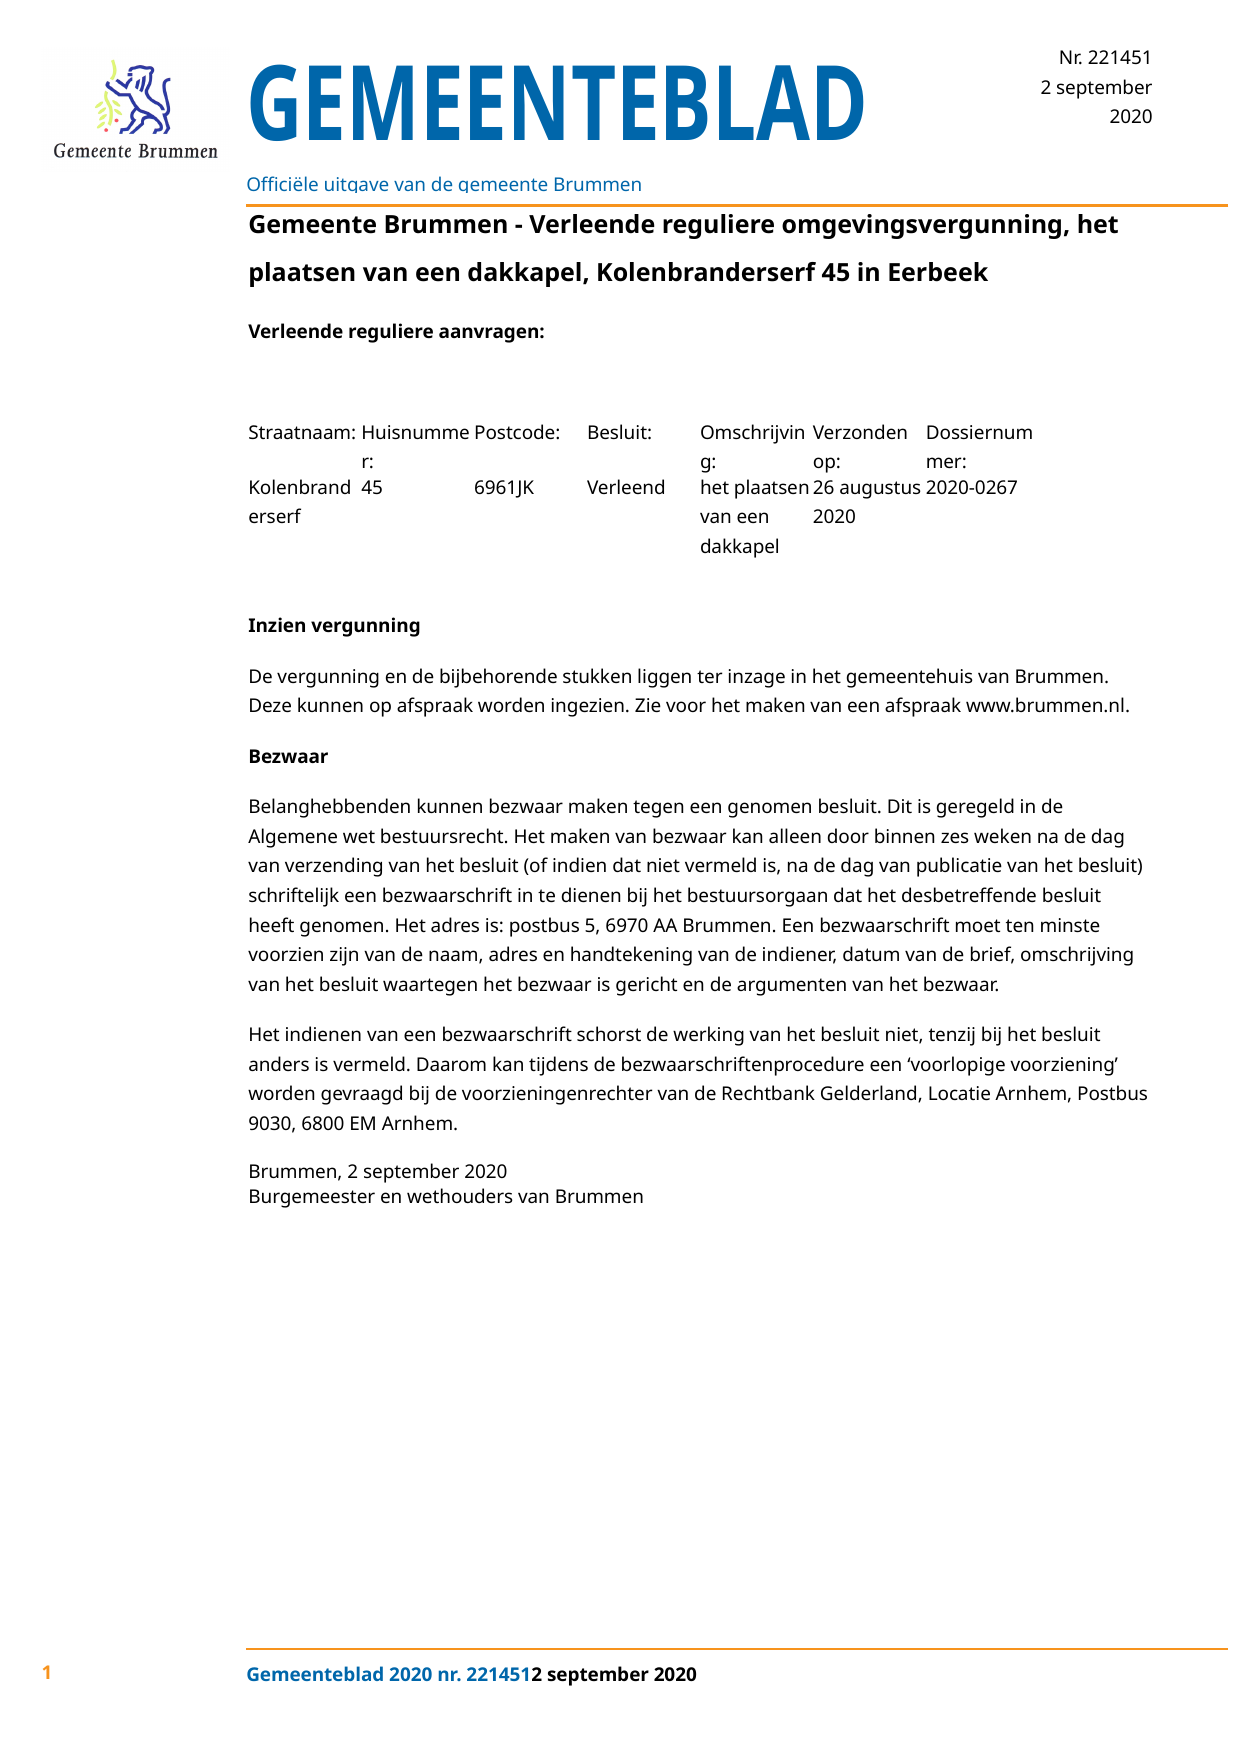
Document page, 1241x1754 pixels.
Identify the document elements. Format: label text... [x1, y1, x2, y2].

text Gemeente Brummen - Verleende reguliere omgevingsvergunning, het plaatsen van een dakkapel, Kolenbranderserf 45 in Eerbeek [248, 207, 1152, 288]
table_cell 2020-0267 [926, 474, 1038, 559]
table_header Dossiernummer: [926, 419, 1038, 474]
table_cell [1039, 474, 1152, 559]
text Brummen, 2 september 2020 [248, 1158, 1152, 1184]
table_header Omschrijving: [700, 419, 813, 474]
table_cell het plaatsen van een dakkapel [700, 474, 813, 559]
table_cell Kolenbranderserf [248, 474, 361, 559]
table_cell 45 [361, 474, 474, 559]
table_header Straatnaam: [248, 419, 361, 474]
table_cell 6961JK [474, 474, 587, 559]
text Bezwaar [248, 743, 1152, 769]
table_cell Verleend [587, 474, 700, 559]
table_cell 26 augustus 2020 [813, 474, 926, 559]
table_header Postcode: [474, 419, 587, 474]
picture [41, 47, 231, 172]
text Inzien vergunning [248, 613, 1152, 638]
text Het indienen van een bezwaarschrift schorst de werking van het besluit niet, tenzij bij het besluit anders is vermeld. Daarom kan tijdens de bezwaarschriftenprocedure een ‘voorlopige voorziening’ worden gevraagd bij de voorzieningenrechter van de Rechtbank Gelderland, Locatie Arnhem, Postbus 9030, 6800 EM Arnhem. [248, 1021, 1152, 1136]
table_header Huisnummer: [361, 419, 474, 474]
text Burgemeester en wethouders van Brummen [248, 1184, 1152, 1209]
text De vergunning en de bijbehorende stukken liggen ter inzage in het gemeentehuis van Brummen. Deze kunnen op afspraak worden ingezien. Zie voor het maken van een afspraak www.brummen.nl. [248, 663, 1152, 718]
text Belanghebbenden kunnen bezwaar maken tegen een genomen besluit. Dit is geregeld in de Algemene wet bestuursrecht. Het maken van bezwaar kan alleen door binnen zes weken na de dag van verzending van het besluit (of indien dat niet vermeld is, na de dag van publicatie van het besluit) schriftelijk een bezwaarschrift in te dienen bij het bestuursorgaan dat het desbetreffende besluit heeft genomen. Het adres is: postbus 5, 6970 AA Brummen. Een bezwaarschrift moet ten minste voorzien zijn van de naam, adres en handtekening van de indiener, datum van de brief, omschrijving van het besluit waartegen het bezwaar is gericht en de argumenten van het bezwaar. [248, 793, 1152, 997]
table_header [1039, 419, 1152, 474]
table_header Verzonden op: [813, 419, 926, 474]
table_header Besluit: [587, 419, 700, 474]
text Verleende reguliere aanvragen: [248, 318, 1152, 344]
